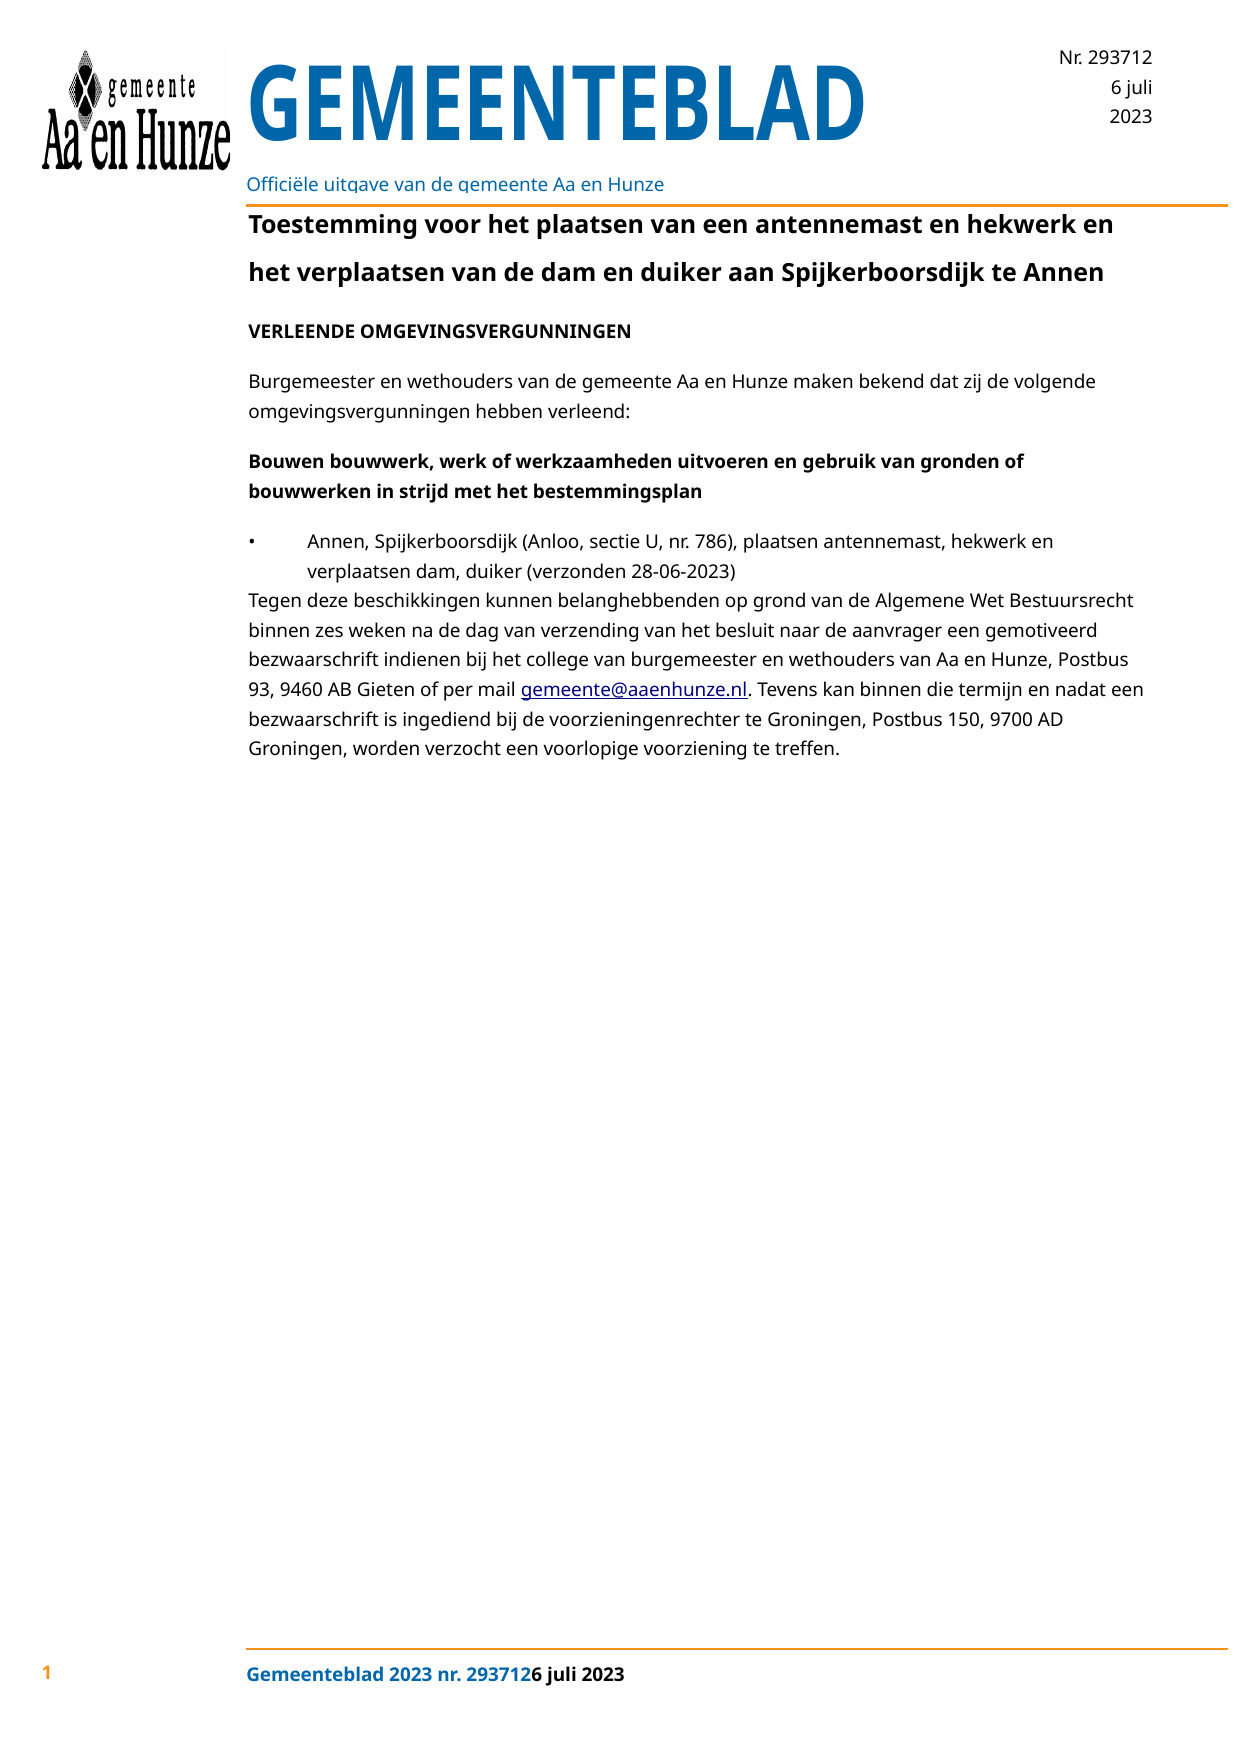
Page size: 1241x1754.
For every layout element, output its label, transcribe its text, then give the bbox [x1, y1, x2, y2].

text Bouwen bouwwerk, werk of werkzaamheden uitvoeren en gebruik van gronden of bouwwerken in strijd met het bestemmingsplan [248, 448, 1152, 504]
text Toestemming voor het plaatsen van een antennemast en hekwerk en het verplaatsen van de dam en duiker aan Spijkerboorsdijk te Annen [248, 207, 1152, 288]
list Annen, Spijkerboorsdijk (Anloo, sectie U, nr. 786), plaatsen antennemast, hekwerk en verplaatsen dam, duiker (verzonden 28-06-2023) [248, 528, 1152, 584]
text Tegen deze beschikkingen kunnen belanghebbenden op grond van de Algemene Wet Bestuursrecht binnen zes weken na de dag van verzending van het besluit naar de aanvrager een gemotiveerd bezwaarschrift indienen bij het college van burgemeester en wethouders van Aa en Hunze, Postbus 93, 9460 AB Gieten of per mail gemeente@aaenhunze.nl. Tevens kan binnen die termijn en nadat een bezwaarschrift is ingediend bij de voorzieningenrechter te Groningen, Postbus 150, 9700 AD Groningen, worden verzocht een voorlopige voorziening te treffen. [248, 587, 1152, 761]
text VERLEENDE OMGEVINGSVERGUNNINGEN [248, 318, 1152, 344]
text Burgemeester en wethouders van de gemeente Aa en Hunze maken bekend dat zij de volgende omgevingsvergunningen hebben verleend: [248, 368, 1152, 424]
picture [41, 47, 231, 172]
